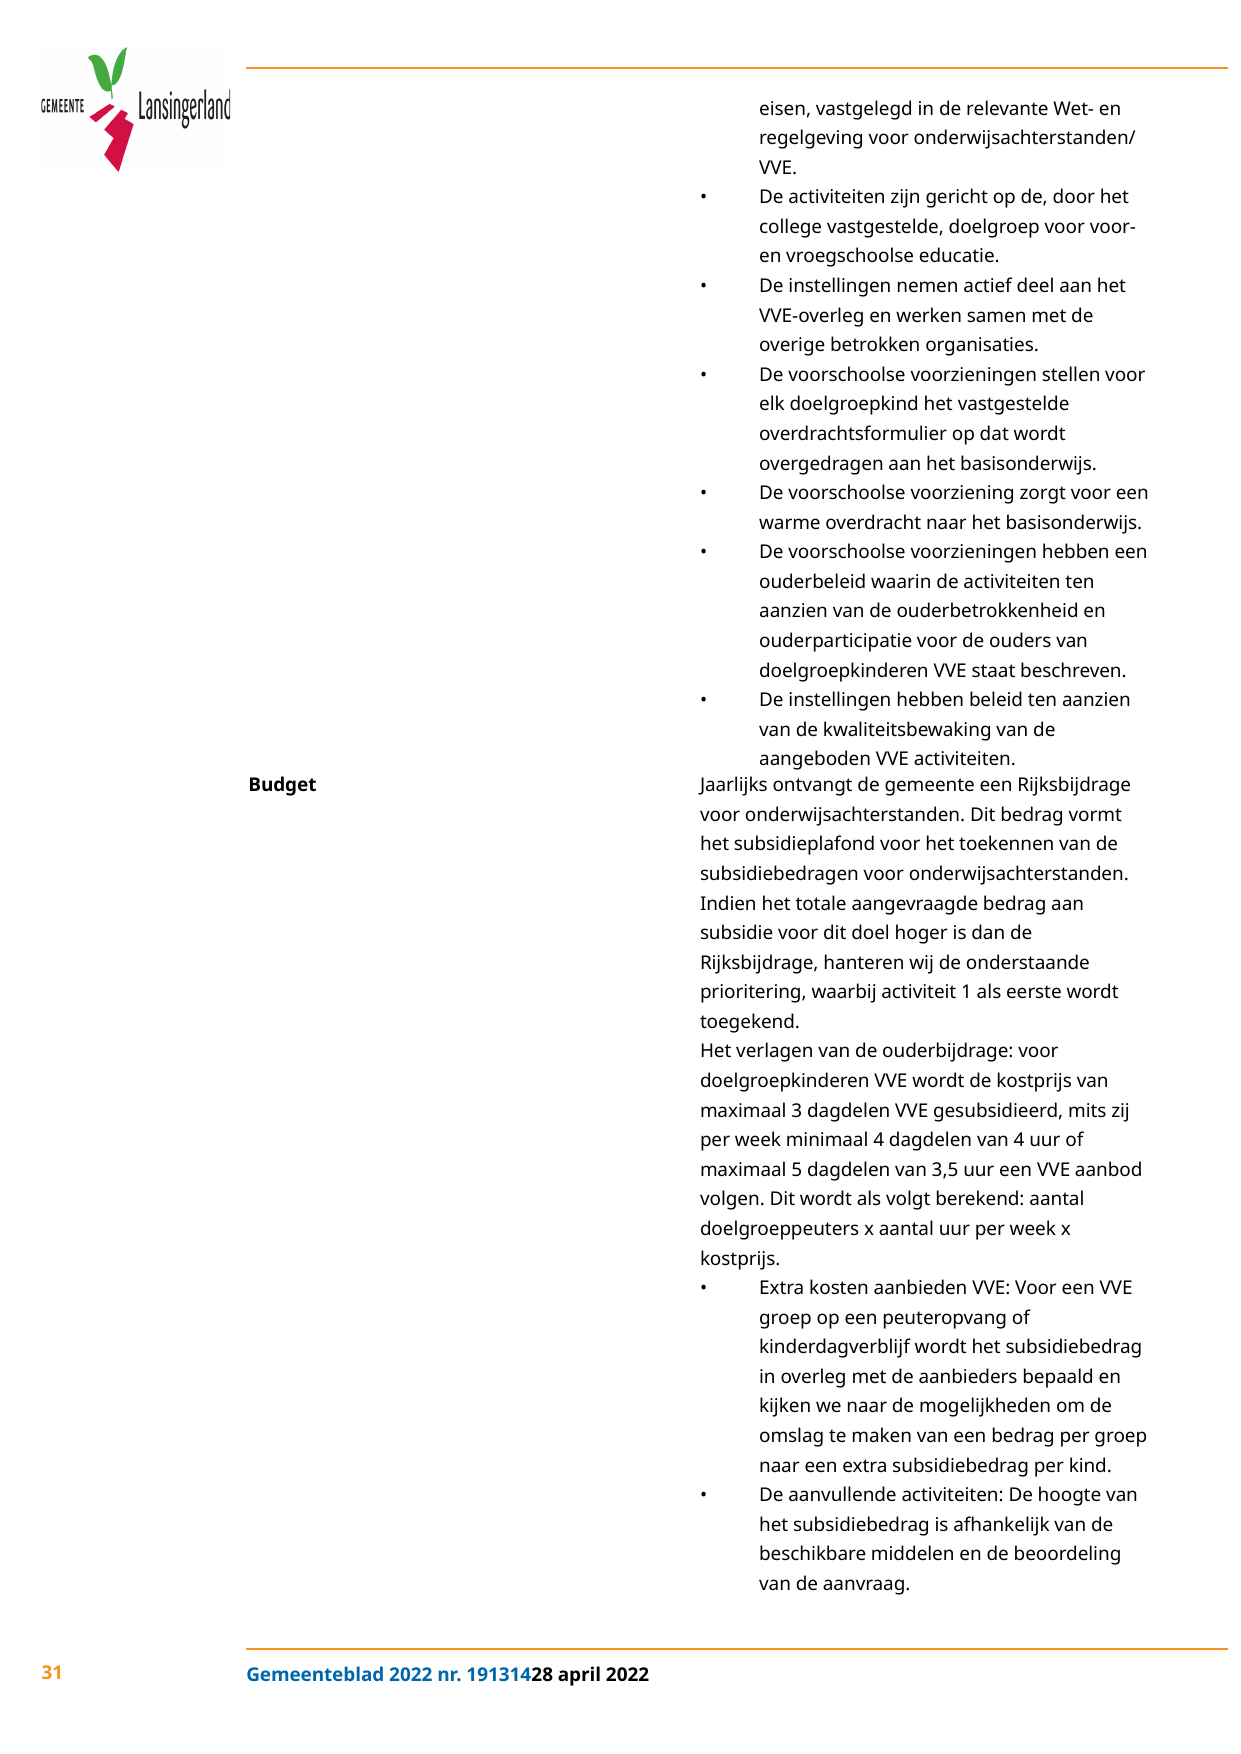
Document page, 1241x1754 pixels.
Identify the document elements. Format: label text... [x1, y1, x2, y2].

table_cell [248, 95, 700, 771]
table_cell eisen, vastgelegd in de relevante Wet- en regelgeving voor onderwijsachterstanden/ VVE. De activiteiten zijn gericht op de, door het college vastgestelde, doelgroep voor voor- en vroegschoolse educatie. De instellingen nemen actief deel aan het VVE-overleg en werken samen met de overige betrokken organisaties. De voorschoolse voorzieningen stellen voor elk doelgroepkind het vastgestelde overdrachtsformulier op dat wordt overgedragen aan het basisonderwijs. De voorschoolse voorziening zorgt voor een warme overdracht naar het basisonderwijs. De voorschoolse voorzieningen hebben een ouderbeleid waarin de activiteiten ten aanzien van de ouderbetrokkenheid en ouderparticipatie voor de ouders van doelgroepkinderen VVE staat beschreven. De instellingen hebben beleid ten aanzien van de kwaliteitsbewaking van de aangeboden VVE activiteiten. [700, 95, 1152, 771]
picture [41, 47, 231, 172]
table_cell Budget [248, 771, 700, 1596]
table_cell Jaarlijks ontvangt de gemeente een Rijksbijdrage voor onderwijsachterstanden. Dit bedrag vormt het subsidieplafond voor het toekennen van de subsidiebedragen voor onderwijsachterstanden. Indien het totale aangevraagde bedrag aan subsidie voor dit doel hoger is dan de Rijksbijdrage, hanteren wij de onderstaande prioritering, waarbij activiteit 1 als eerste wordt toegekend. Het verlagen van de ouderbijdrage: voor doelgroepkinderen VVE wordt de kostprijs van maximaal 3 dagdelen VVE gesubsidieerd, mits zij per week minimaal 4 dagdelen van 4 uur of maximaal 5 dagdelen van 3,5 uur een VVE aanbod volgen. Dit wordt als volgt berekend: aantal doelgroeppeuters x aantal uur per week x kostprijs. Extra kosten aanbieden VVE: Voor een VVE groep op een peuteropvang of kinderdagverblijf wordt het subsidiebedrag in overleg met de aanbieders bepaald en kijken we naar de mogelijkheden om de omslag te maken van een bedrag per groep naar een extra subsidiebedrag per kind. De aanvullende activiteiten: De hoogte van het subsidiebedrag is afhankelijk van de beschikbare middelen en de beoordeling van de aanvraag. [700, 771, 1152, 1596]
